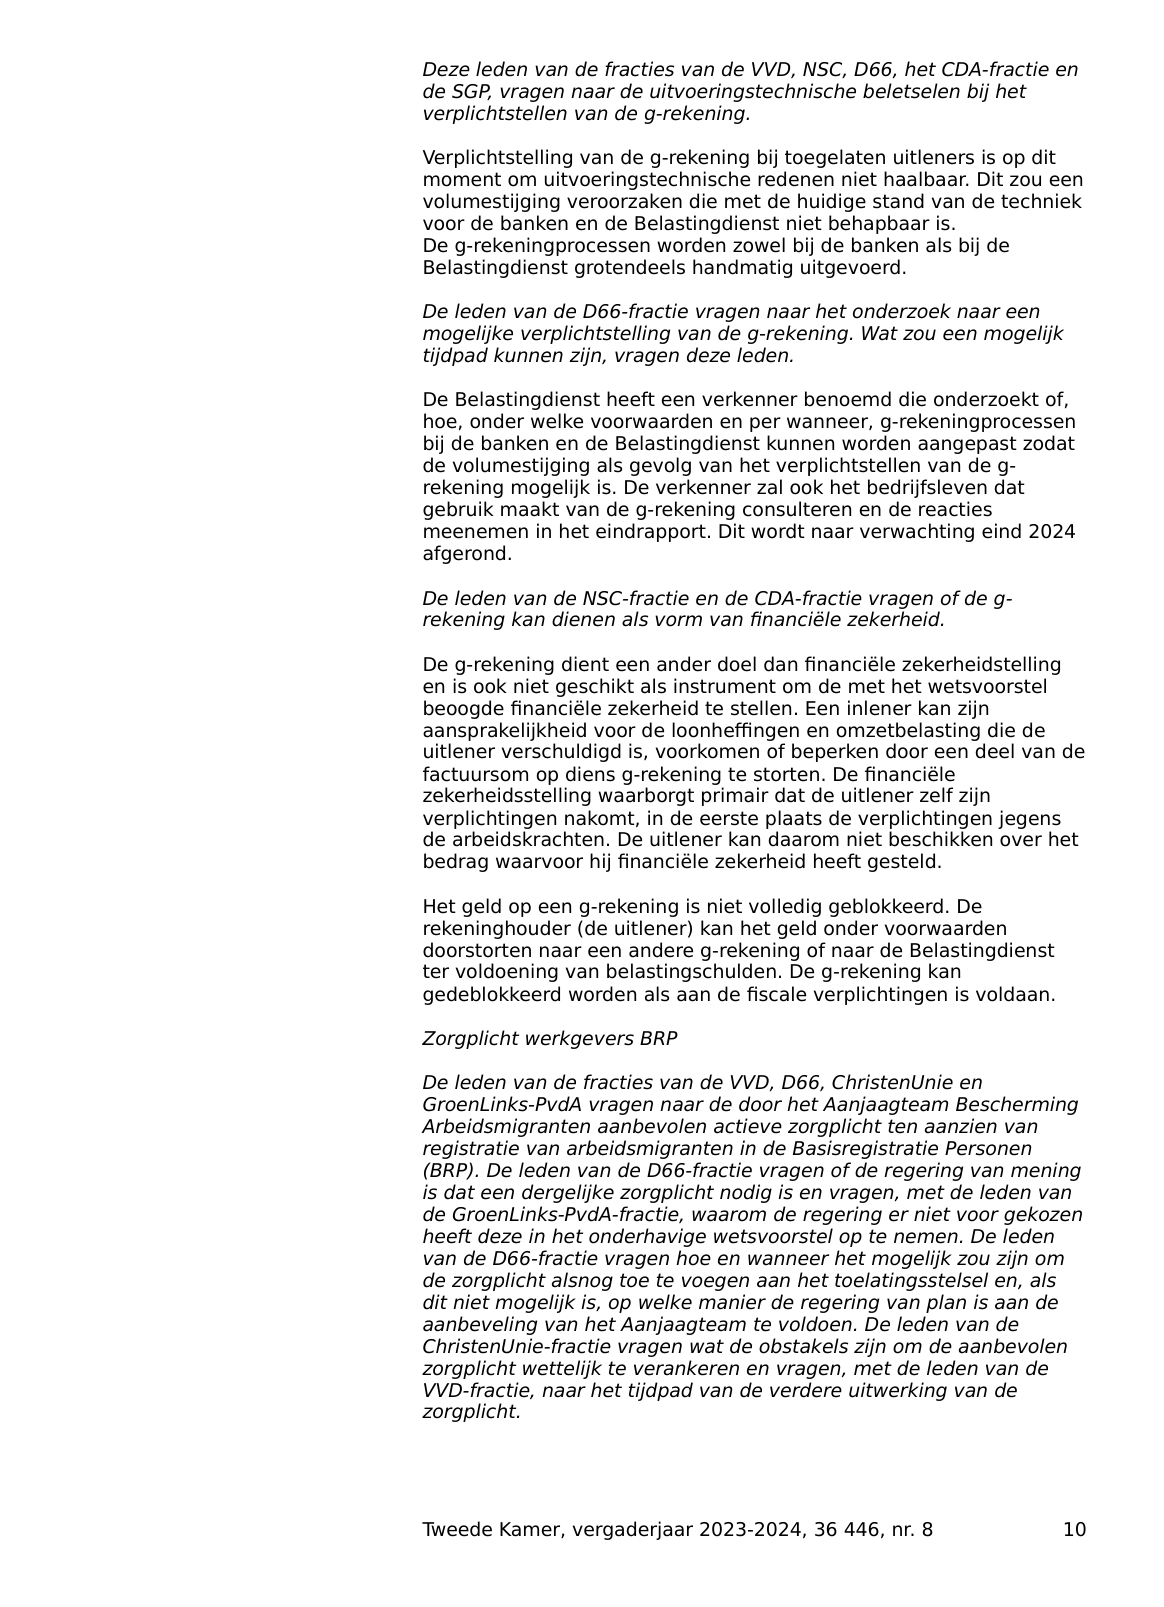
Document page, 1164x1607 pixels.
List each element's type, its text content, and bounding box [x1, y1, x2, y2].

text De g-rekening dient een ander doel dan financiële zekerheidstelling en is ook niet geschikt als instrument om de met het wetsvoorstel beoogde financiële zekerheid te stellen. Een inlener kan zijn aansprakelijkheid voor de loonheffingen en omzetbelasting die de uitlener verschuldigd is, voorkomen of beperken door een deel van de factuursom op diens g-rekening te storten. De financiële zekerheidsstelling waarborgt primair dat de uitlener zelf zijn verplichtingen nakomt, in de eerste plaats de verplichtingen jegens de arbeidskrachten. De uitlener kan daarom niet beschikken over het bedrag waarvoor hij financiële zekerheid heeft gesteld. [422, 653, 1087, 873]
text De leden van de D66-fractie vragen naar het onderzoek naar een mogelijke verplichtstelling van de g-rekening. Wat zou een mogelijk tijdpad kunnen zijn, vragen deze leden. [422, 301, 1087, 367]
text De leden van de fracties van de VVD, D66, ChristenUnie en GroenLinks-PvdA vragen naar de door het Aanjaagteam Bescherming Arbeidsmigranten aanbevolen actieve zorgplicht ten aanzien van registratie van arbeidsmigranten in de Basisregistratie Personen (BRP). De leden van de D66-fractie vragen of de regering van mening is dat een dergelijke zorgplicht nodig is en vragen, met de leden van de GroenLinks-PvdA-fractie, waarom de regering er niet voor gekozen heeft deze in het onderhavige wetsvoorstel op te nemen. De leden van de D66-fractie vragen hoe en wanneer het mogelijk zou zijn om de zorgplicht alsnog toe te voegen aan het toelatingsstelsel en, als dit niet mogelijk is, op welke manier de regering van plan is aan de aanbeveling van het Aanjaagteam te voldoen. De leden van de ChristenUnie-fractie vragen wat de obstakels zijn om de aanbevolen zorgplicht wettelijk te verankeren en vragen, met de leden van de VVD-fractie, naar het tijdpad van de verdere uitwerking van de zorgplicht. [422, 1072, 1087, 1423]
text De g-rekeningprocessen worden zowel bij de banken als bij de Belastingdienst grotendeels handmatig uitgevoerd. [422, 235, 1087, 279]
text De leden van de NSC-fractie en de CDA-fractie vragen of de g-rekening kan dienen als vorm van financiële zekerheid. [422, 587, 1087, 631]
text Het geld op een g-rekening is niet volledig geblokkeerd. De rekeninghouder (de uitlener) kan het geld onder voorwaarden doorstorten naar een andere g-rekening of naar de Belastingdienst ter voldoening van belastingschulden. De g-rekening kan gedeblokkeerd worden als aan de fiscale verplichtingen is voldaan. [422, 896, 1087, 1005]
subtitle Zorgplicht werkgevers BRP [422, 1028, 1087, 1049]
text Verplichtstelling van de g-rekening bij toegelaten uitleners is op dit moment om uitvoeringstechnische redenen niet haalbaar. Dit zou een volumestijging veroorzaken die met de huidige stand van de techniek voor de banken en de Belastingdienst niet behapbaar is. [422, 147, 1087, 235]
text Deze leden van de fracties van de VVD, NSC, D66, het CDA-fractie en de SGP, vragen naar de uitvoeringstechnische beletselen bij het verplichtstellen van de g-rekening. [422, 59, 1087, 125]
text De Belastingdienst heeft een verkenner benoemd die onderzoekt of, hoe, onder welke voorwaarden en per wanneer, g-rekeningprocessen bij de banken en de Belastingdienst kunnen worden aangepast zodat de volumestijging als gevolg van het verplichtstellen van de g-rekening mogelijk is. De verkenner zal ook het bedrijfsleven dat gebruik maakt van de g-rekening consulteren en de reacties meenemen in het eindrapport. Dit wordt naar verwachting eind 2024 afgerond. [422, 389, 1087, 565]
